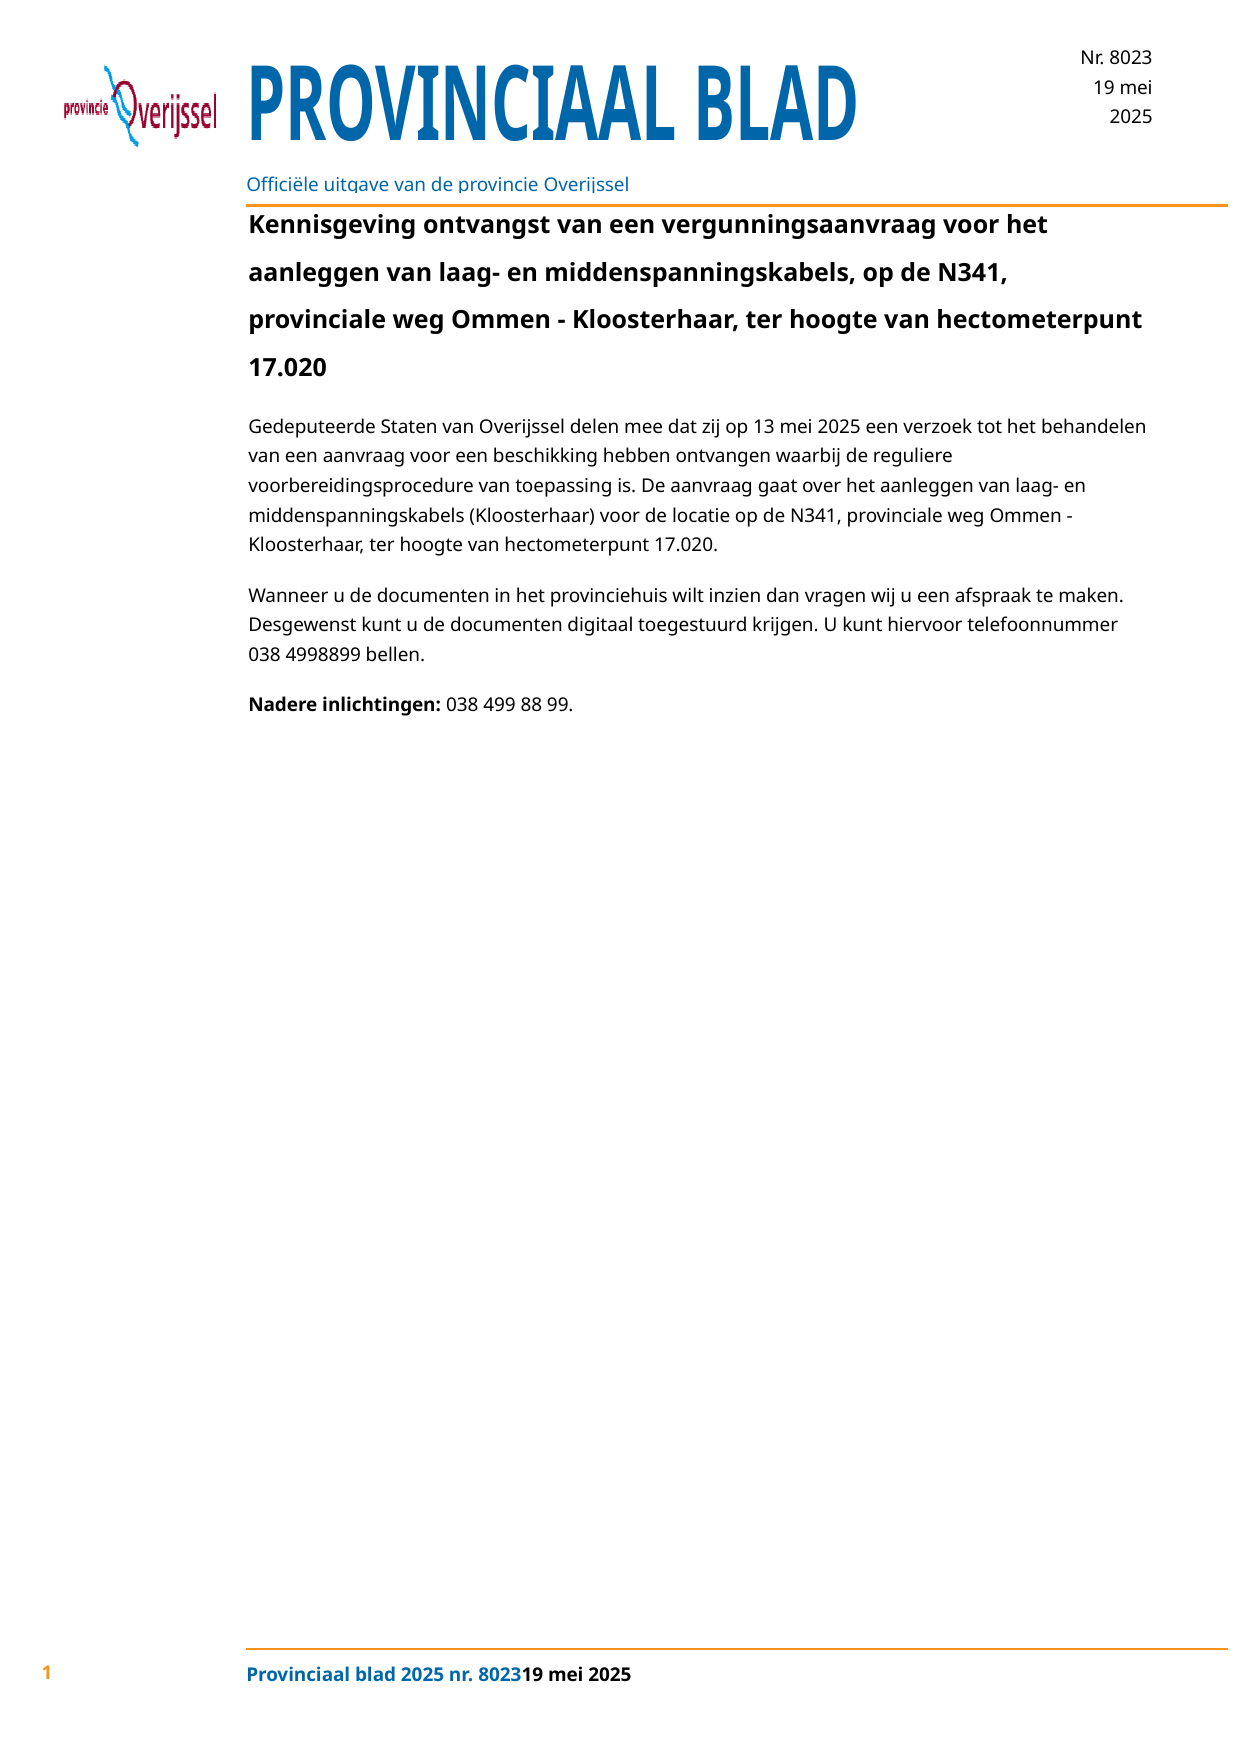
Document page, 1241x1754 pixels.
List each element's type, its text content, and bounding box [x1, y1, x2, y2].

picture [41, 47, 231, 172]
text Nadere inlichtingen: 038 499 88 99. [248, 691, 1152, 717]
text Gedeputeerde Staten van Overijssel delen mee dat zij op 13 mei 2025 een verzoek tot het behandelen van een aanvraag voor een beschikking hebben ontvangen waarbij de reguliere voorbereidingsprocedure van toepassing is. De aanvraag gaat over het aanleggen van laag- en middenspanningskabels (Kloosterhaar) voor de locatie op de N341, provinciale weg Ommen - Kloosterhaar, ter hoogte van hectometerpunt 17.020. [248, 413, 1152, 557]
text Kennisgeving ontvangst van een vergunningsaanvraag voor het aanleggen van laag- en middenspanningskabels, op de N341, provinciale weg Ommen - Kloosterhaar, ter hoogte van hectometerpunt 17.020 [248, 207, 1152, 384]
text Wanneer u de documenten in het provinciehuis wilt inzien dan vragen wij u een afspraak te maken. Desgewenst kunt u de documenten digitaal toegestuurd krijgen. U kunt hiervoor telefoonnummer 038 4998899 bellen. [248, 582, 1152, 667]
